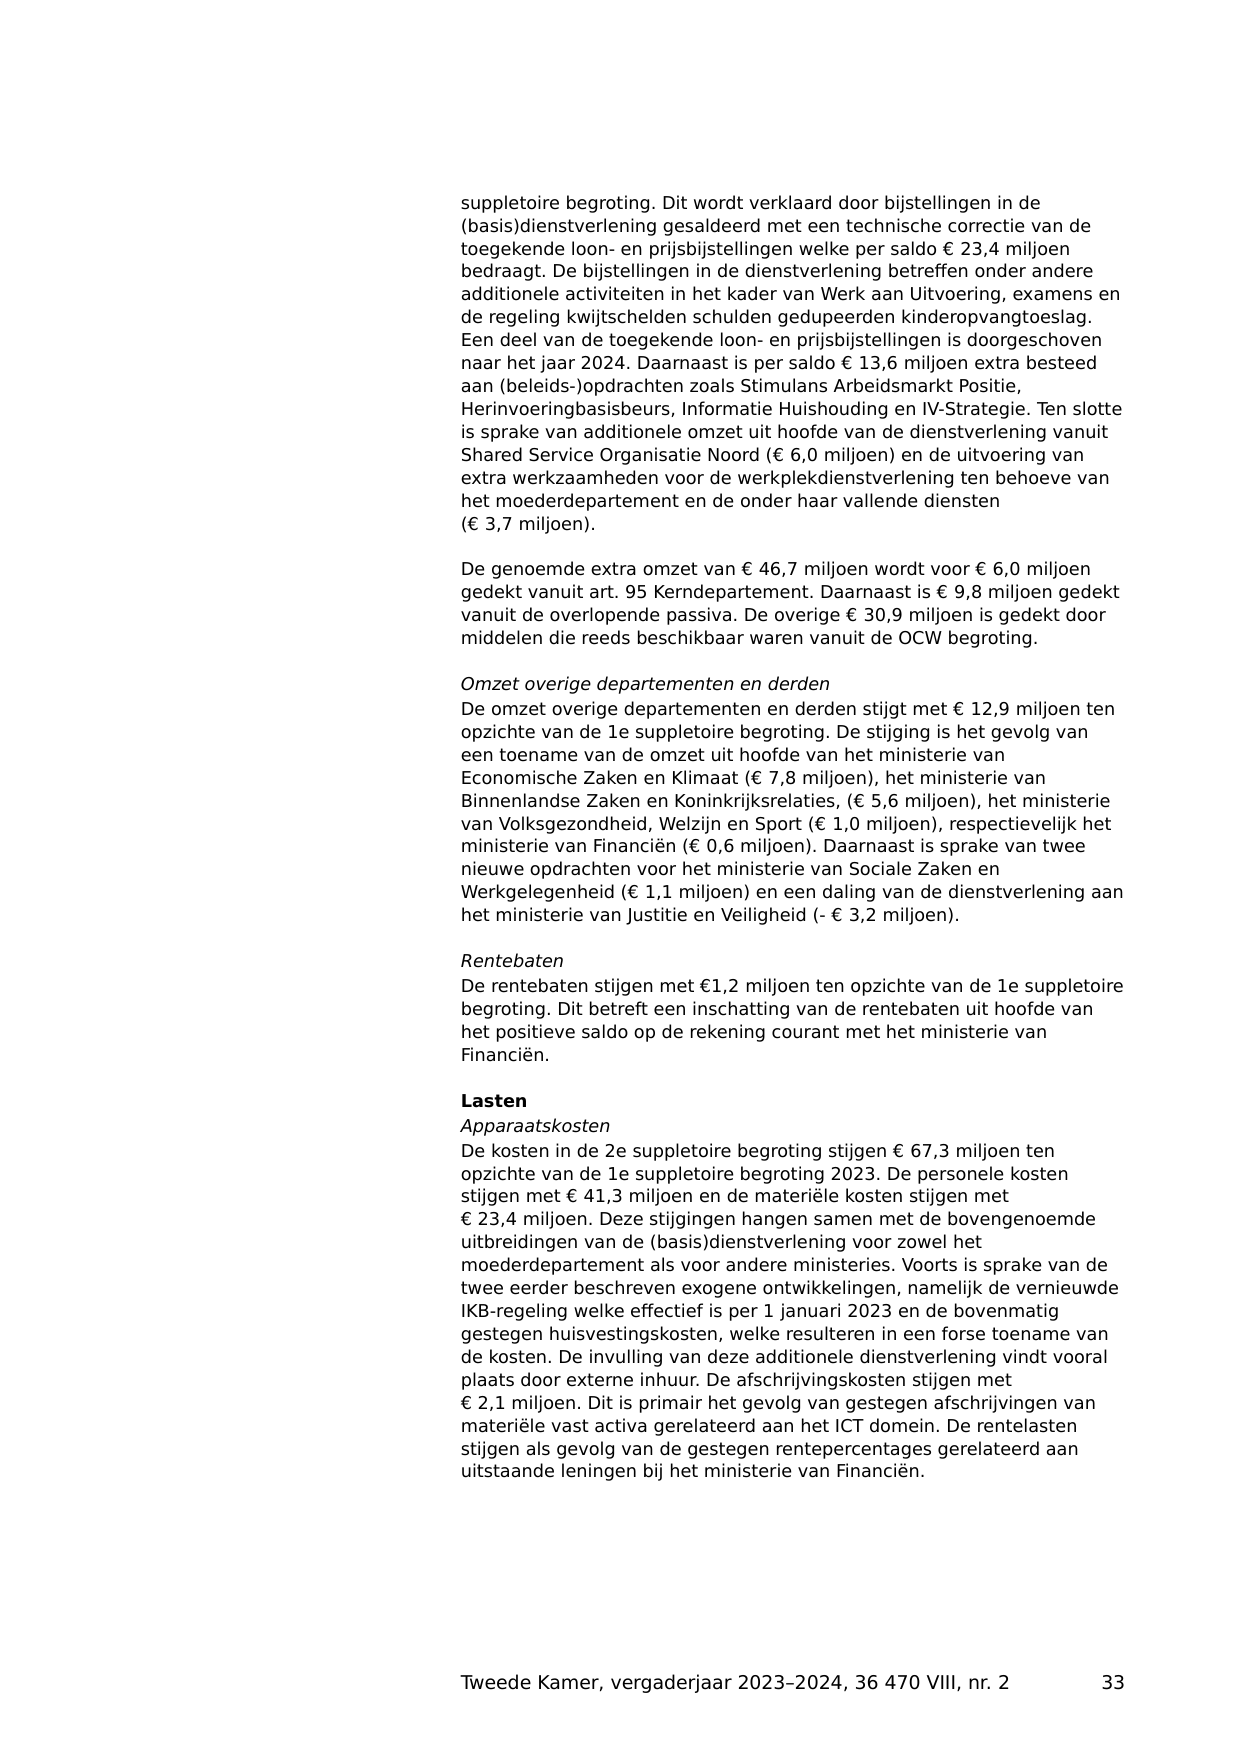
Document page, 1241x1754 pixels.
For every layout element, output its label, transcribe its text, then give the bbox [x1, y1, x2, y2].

text De omzet overige departementen en derden stijgt met € 12,9 miljoen ten opzichte van de 1e suppletoire begroting. De stijging is het gevolg van een toename van de omzet uit hoofde van het ministerie van Economische Zaken en Klimaat (€ 7,8 miljoen), het ministerie van Binnenlandse Zaken en Koninkrijksrelaties, (€ 5,6 miljoen), het ministerie van Volksgezondheid, Welzijn en Sport (€ 1,0 miljoen), respectievelijk het ministerie van Financiën (€ 0,6 miljoen). Daarnaast is sprake van twee nieuwe opdrachten voor het ministerie van Sociale Zaken en Werkgelegenheid (€ 1,1 miljoen) en een daling van de dienstverlening aan het ministerie van Justitie en Veiligheid (- € 3,2 miljoen). [461, 697, 1125, 926]
text De kosten in de 2e suppletoire begroting stijgen € 67,3 miljoen ten opzichte van de 1e suppletoire begroting 2023. De personele kosten stijgen met € 41,3 miljoen en de materiële kosten stijgen met € 23,4 miljoen. Deze stijgingen hangen samen met de bovengenoemde uitbreidingen van de (basis)dienstverlening voor zowel het moederdepartement als voor andere ministeries. Voorts is sprake van de twee eerder beschreven exogene ontwikkelingen, namelijk de vernieuwde IKB-regeling welke effectief is per 1 januari 2023 en de bovenmatig gestegen huisvestingskosten, welke resulteren in een forse toename van de kosten. De invulling van deze additionele dienstverlening vindt vooral plaats door externe inhuur. De afschrijvingskosten stijgen met € 2,1 miljoen. Dit is primair het gevolg van gestegen afschrijvingen van materiële vast activa gerelateerd aan het ICT domein. De rentelasten stijgen als gevolg van de gestegen rentepercentages gerelateerd aan uitstaande leningen bij het ministerie van Financiën. [461, 1139, 1125, 1482]
text Rentebaten [461, 949, 1125, 972]
text De genoemde extra omzet van € 46,7 miljoen wordt voor € 6,0 miljoen gedekt vanuit art. 95 Kerndepartement. Daarnaast is € 9,8 miljoen gedekt vanuit de overlopende passiva. De overige € 30,9 miljoen is gedekt door middelen die reeds beschikbaar waren vanuit de OCW begroting. [461, 557, 1125, 649]
text Omzet overige departementen en derden [461, 672, 1125, 695]
text suppletoire begroting. Dit wordt verklaard door bijstellingen in de (basis)dienstverlening gesaldeerd met een technische correctie van de toegekende loon- en prijsbijstellingen welke per saldo € 23,4 miljoen bedraagt. De bijstellingen in de dienstverlening betreffen onder andere additionele activiteiten in het kader van Werk aan Uitvoering, examens en de regeling kwijtschelden schulden gedupeerden kinderopvangtoeslag. Een deel van de toegekende loon- en prijsbijstellingen is doorgeschoven naar het jaar 2024. Daarnaast is per saldo € 13,6 miljoen extra besteed aan (beleids-)opdrachten zoals Stimulans Arbeidsmarkt Positie, Herinvoeringbasisbeurs, Informatie Huishouding en IV-Strategie. Ten slotte is sprake van additionele omzet uit hoofde van de dienstverlening vanuit Shared Service Organisatie Noord (€ 6,0 miljoen) en de uitvoering van extra werkzaamheden voor de werkplekdienstverlening ten behoeve van het moederdepartement en de onder haar vallende diensten (€ 3,7 miljoen). [461, 191, 1125, 534]
text De rentebaten stijgen met €1,2 miljoen ten opzichte van de 1e suppletoire begroting. Dit betreft een inschatting van de rentebaten uit hoofde van het positieve saldo op de rekening courant met het ministerie van Financiën. [461, 974, 1125, 1066]
text Apparaatskosten [461, 1114, 1125, 1137]
text Lasten [461, 1089, 1125, 1112]
